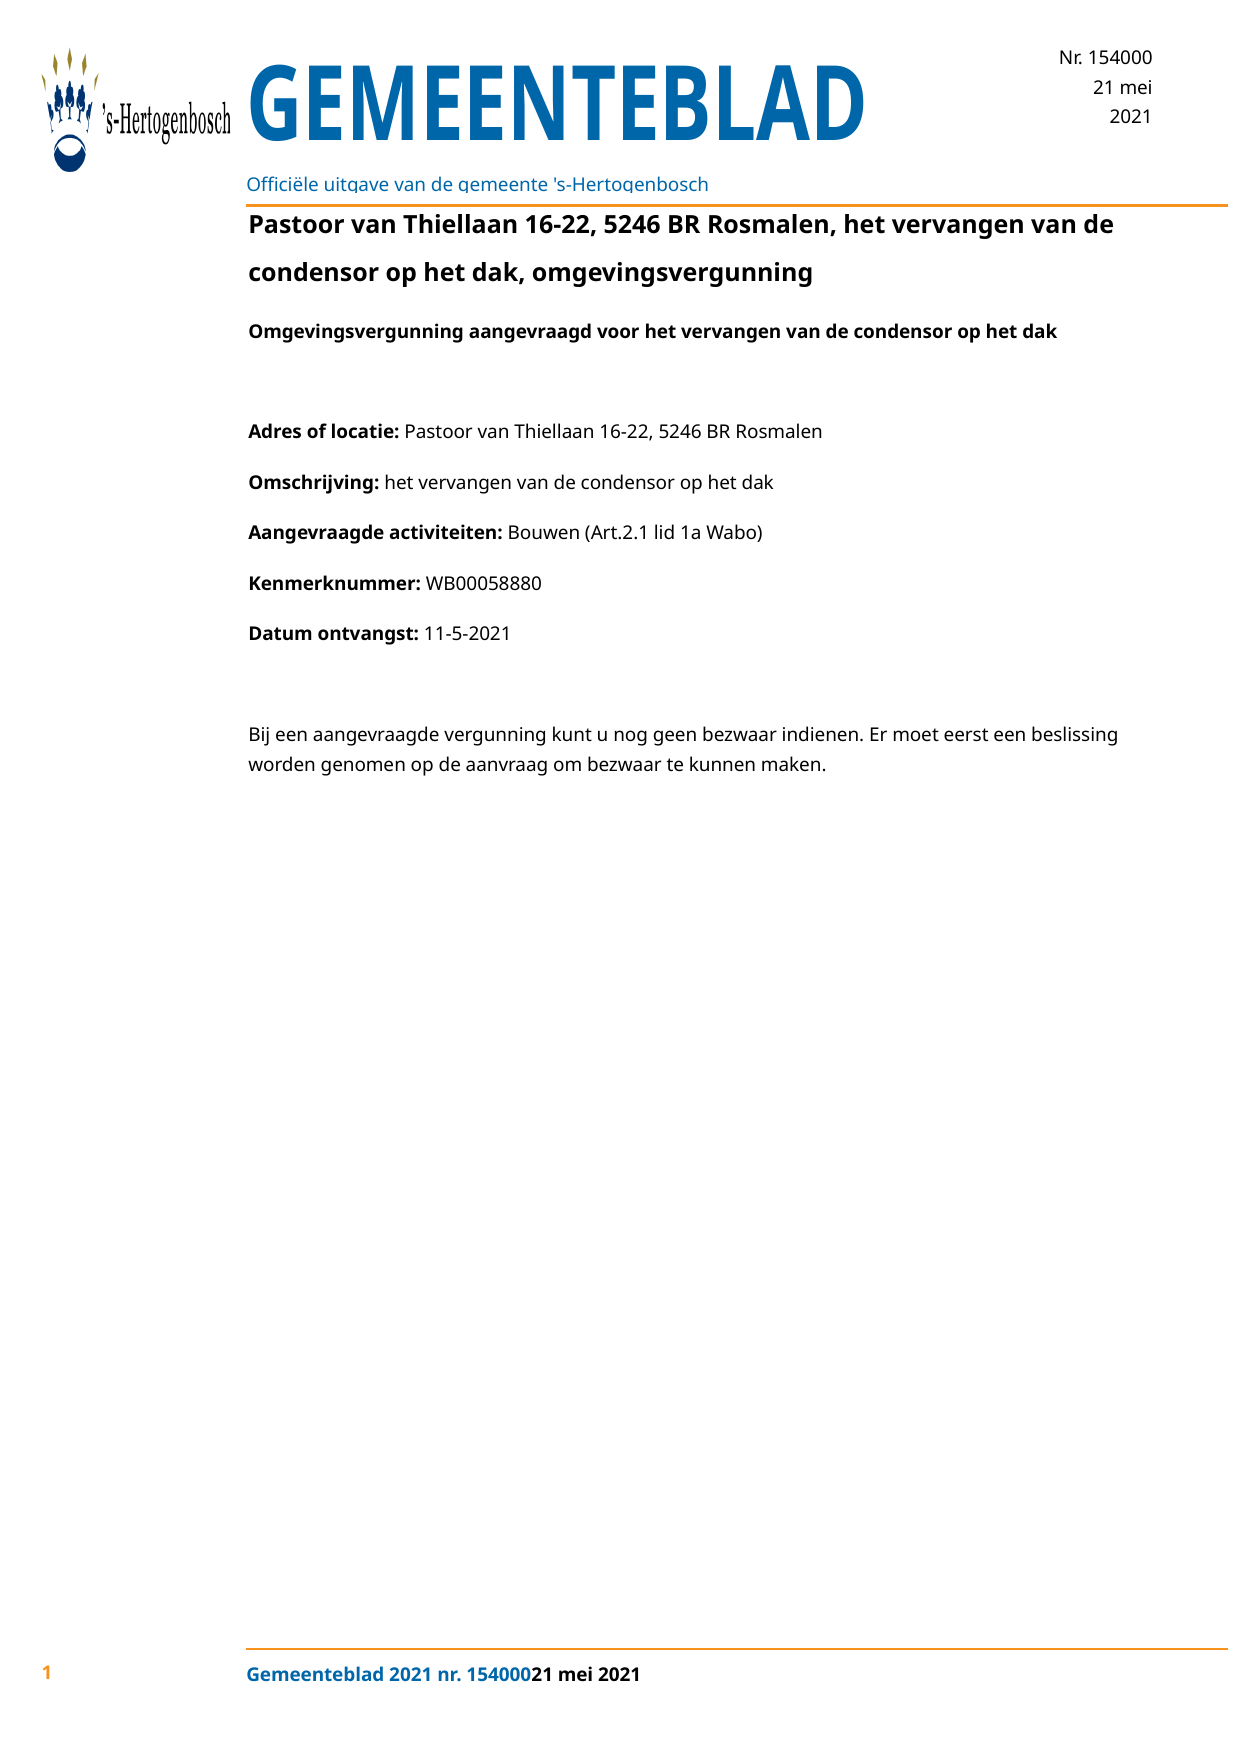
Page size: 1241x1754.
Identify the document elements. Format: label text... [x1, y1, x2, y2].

text Bij een aangevraagde vergunning kunt u nog geen bezwaar indienen. Er moet eerst een beslissing worden genomen op de aanvraag om bezwaar te kunnen maken. [248, 721, 1152, 777]
text Pastoor van Thiellaan 16-22, 5246 BR Rosmalen, het vervangen van de condensor op het dak, omgevingsvergunning [248, 207, 1152, 288]
text Kenmerknummer: WB00058880 [248, 570, 1152, 596]
text Omschrijving: het vervangen van de condensor op het dak [248, 469, 1152, 495]
text Datum ontvangst: 11-5-2021 [248, 620, 1152, 646]
text Aangevraagde activiteiten: Bouwen (Art.2.1 lid 1a Wabo) [248, 519, 1152, 545]
text Omgevingsvergunning aangevraagd voor het vervangen van de condensor op het dak [248, 318, 1152, 344]
text Adres of locatie: Pastoor van Thiellaan 16-22, 5246 BR Rosmalen [248, 419, 1152, 444]
picture [41, 47, 231, 172]
